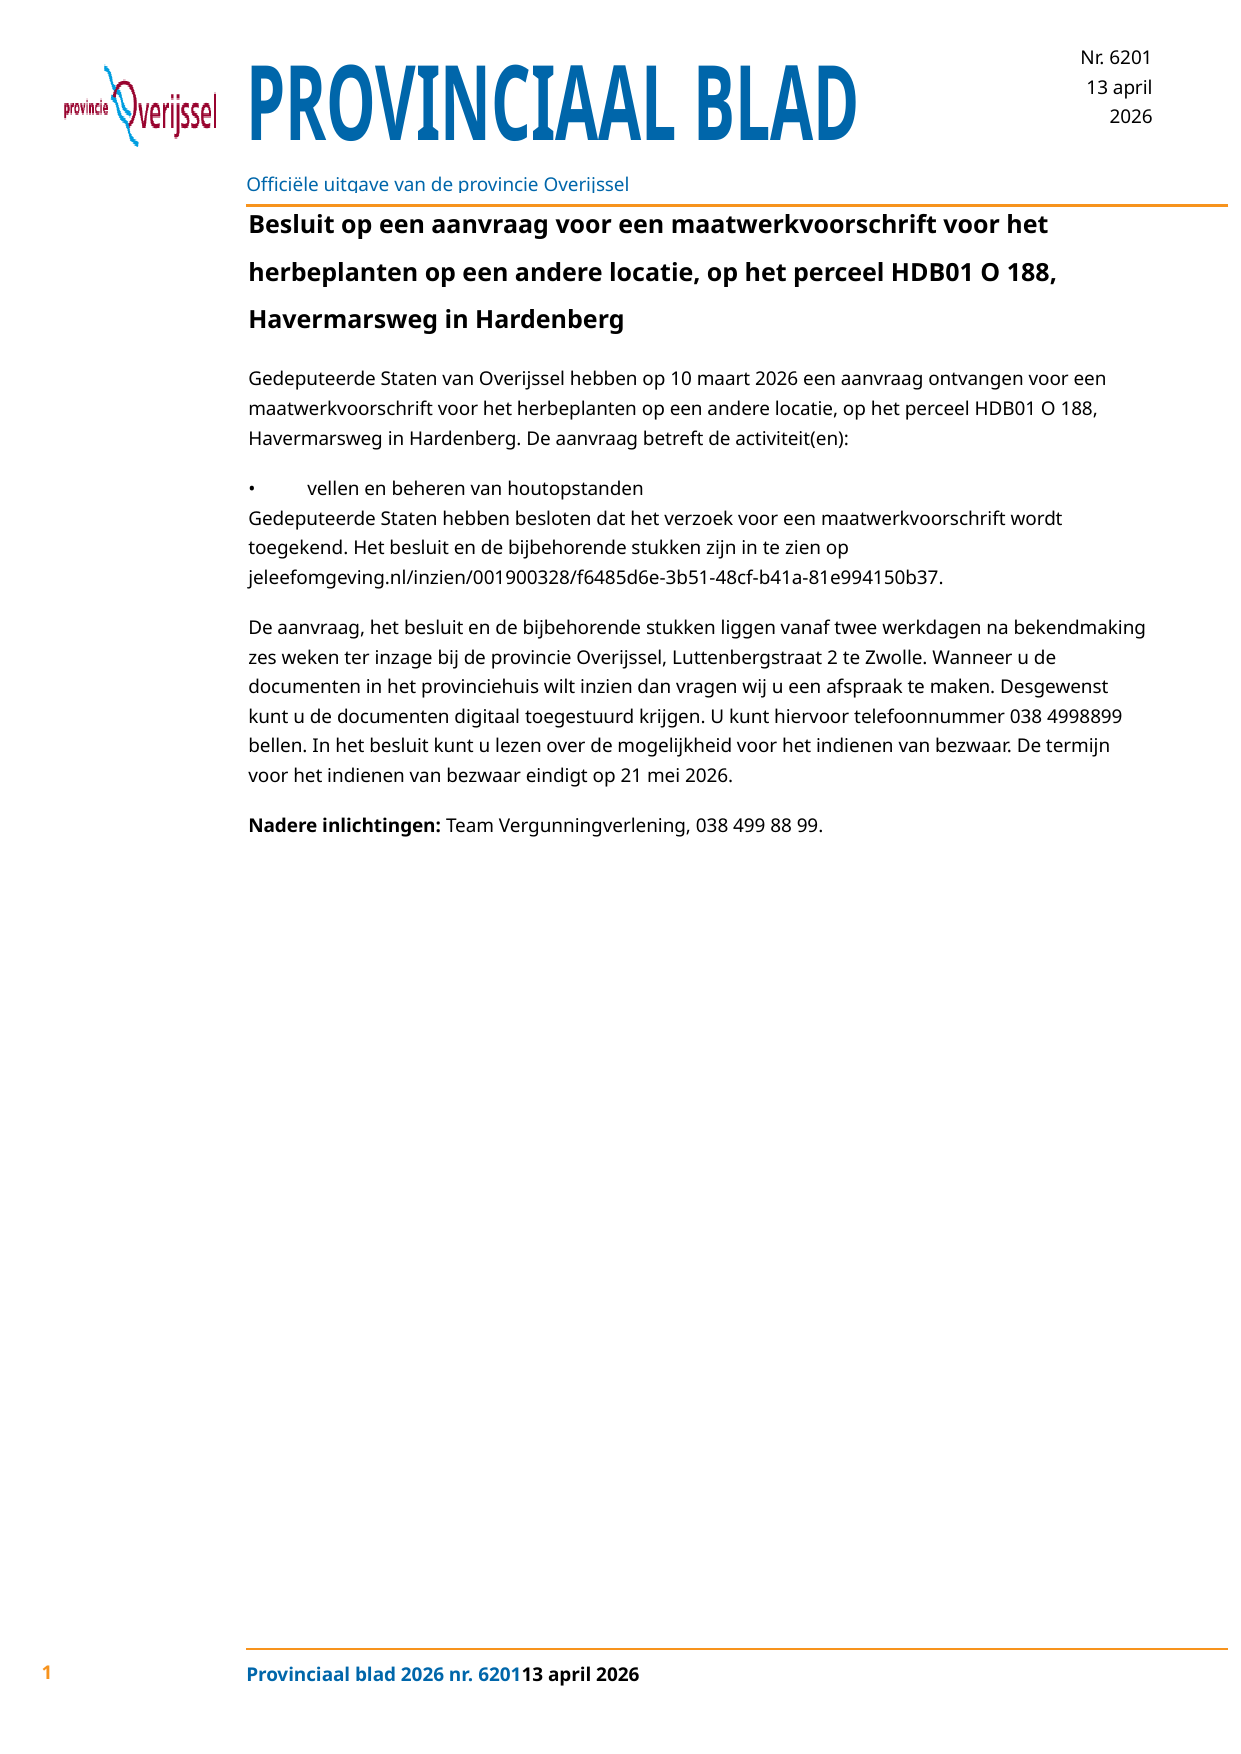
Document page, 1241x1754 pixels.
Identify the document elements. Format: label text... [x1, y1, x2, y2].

text Gedeputeerde Staten hebben besloten dat het verzoek voor een maatwerkvoorschrift wordt toegekend. Het besluit en de bijbehorende stukken zijn in te zien op jeleefomgeving.nl/inzien/001900328/f6485d6e-3b51-48cf-b41a-81e994150b37. [248, 505, 1152, 589]
text Nadere inlichtingen: Team Vergunningverlening, 038 499 88 99. [248, 813, 1152, 838]
text Gedeputeerde Staten van Overijssel hebben op 10 maart 2026 een aanvraag ontvangen voor een maatwerkvoorschrift voor het herbeplanten op een andere locatie, op het perceel HDB01 O 188, Havermarsweg in Hardenberg. De aanvraag betreft de activiteit(en): [248, 366, 1152, 450]
text De aanvraag, het besluit en de bijbehorende stukken liggen vanaf twee werkdagen na bekendmaking zes weken ter inzage bij de provincie Overijssel, Luttenbergstraat 2 te Zwolle. Wanneer u de documenten in het provinciehuis wilt inzien dan vragen wij u een afspraak te maken. Desgewenst kunt u de documenten digitaal toegestuurd krijgen. U kunt hiervoor telefoonnummer 038 4998899 bellen. In het besluit kunt u lezen over de mogelijkheid voor het indienen van bezwaar. De termijn voor het indienen van bezwaar eindigt op 21 mei 2026. [248, 614, 1152, 788]
list vellen en beheren van houtopstanden [248, 475, 1152, 501]
picture [41, 47, 231, 172]
text Besluit op een aanvraag voor een maatwerkvoorschrift voor het herbeplanten op een andere locatie, op het perceel HDB01 O 188, Havermarsweg in Hardenberg [248, 207, 1152, 336]
